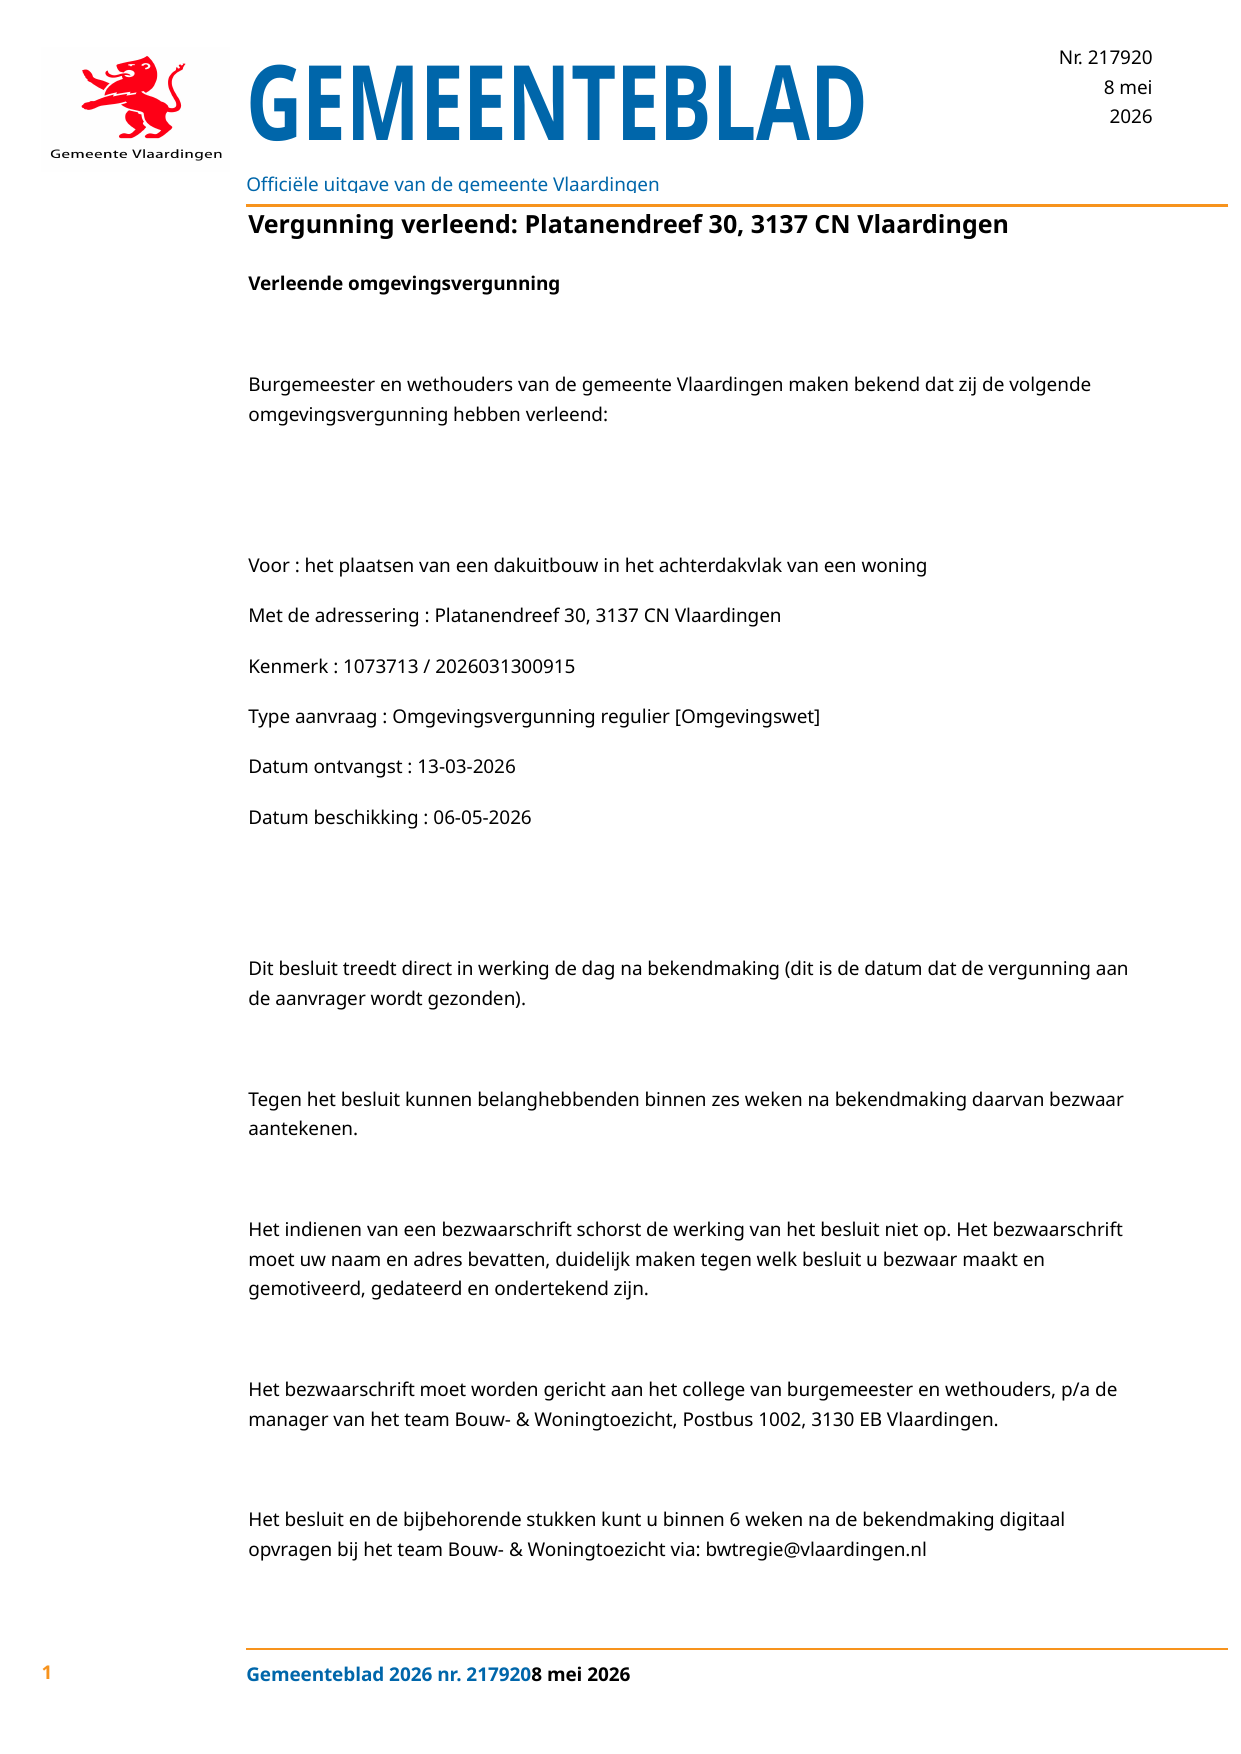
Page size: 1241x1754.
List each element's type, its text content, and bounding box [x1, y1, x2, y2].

text Kenmerk : 1073713 / 2026031300915 [248, 653, 1152, 678]
text Tegen het besluit kunnen belanghebbenden binnen zes weken na bekendmaking daarvan bezwaar aantekenen. [248, 1086, 1152, 1141]
text Datum ontvangst : 13-03-2026 [248, 754, 1152, 779]
text Het besluit en de bijbehorende stukken kunt u binnen 6 weken na de bekendmaking digitaal opvragen bij het team Bouw- & Woningtoezicht via: bwtregie@vlaardingen.nl [248, 1507, 1152, 1562]
text Het indienen van een bezwaarschrift schorst de werking van het besluit niet op. Het bezwaarschrift moet uw naam en adres bevatten, duidelijk maken tegen welk besluit u bezwaar maakt en gemotiveerd, gedateerd en ondertekend zijn. [248, 1216, 1152, 1301]
text Burgemeester en wethouders van de gemeente Vlaardingen maken bekend dat zij de volgende omgevingsvergunning hebben verleend: [248, 371, 1152, 426]
text Verleende omgevingsvergunning [248, 270, 1152, 296]
text Type aanvraag : Omgevingsvergunning regulier [Omgevingswet] [248, 703, 1152, 729]
text Datum beschikking : 06-05-2026 [248, 804, 1152, 830]
text Voor : het plaatsen van een dakuitbouw in het achterdakvlak van een woning [248, 552, 1152, 578]
text Vergunning verleend: Platanendreef 30, 3137 CN Vlaardingen [248, 207, 1152, 241]
text Met de adressering : Platanendreef 30, 3137 CN Vlaardingen [248, 602, 1152, 628]
picture [41, 47, 231, 172]
text Dit besluit treedt direct in werking de dag na bekendmaking (dit is de datum dat de vergunning aan de aanvrager wordt gezonden). [248, 955, 1152, 1011]
text Het bezwaarschrift moet worden gericht aan het college van burgemeester en wethouders, p/a de manager van het team Bouw- & Woningtoezicht, Postbus 1002, 3130 EB Vlaardingen. [248, 1376, 1152, 1431]
